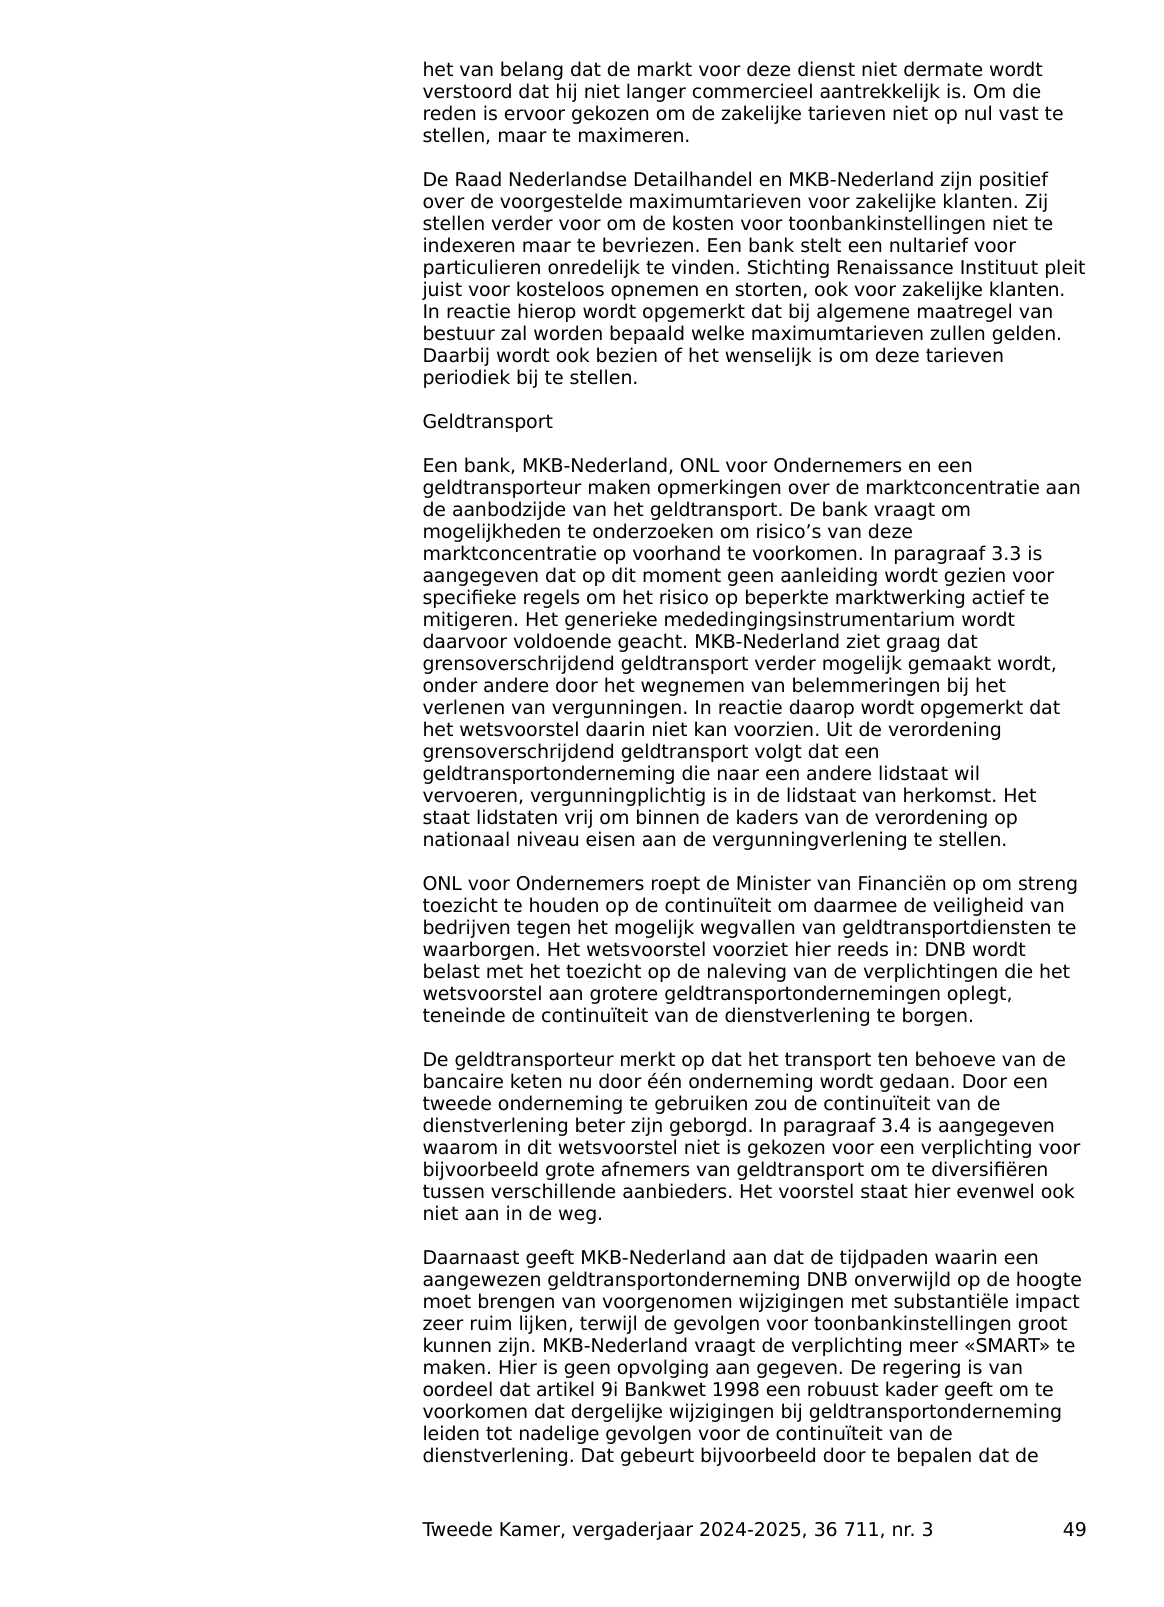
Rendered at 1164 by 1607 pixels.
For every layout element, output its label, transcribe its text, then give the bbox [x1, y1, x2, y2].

subtitle Geldtransport [422, 411, 1087, 433]
text Daarnaast geeft MKB-Nederland aan dat de tijdpaden waarin een aangewezen geldtransportonderneming DNB onverwijld op de hoogte moet brengen van voorgenomen wijzigingen met substantiële impact zeer ruim lijken, terwijl de gevolgen voor toonbankinstellingen groot kunnen zijn. MKB-Nederland vraagt de verplichting meer «SMART» te maken. Hier is geen opvolging aan gegeven. De regering is van oordeel dat artikel 9i Bankwet 1998 een robuust kader geeft om te voorkomen dat dergelijke wijzigingen bij geldtransportonderneming leiden tot nadelige gevolgen voor de continuïteit van de dienstverlening. Dat gebeurt bijvoorbeeld door te bepalen dat de [422, 1247, 1087, 1467]
text De Raad Nederlandse Detailhandel en MKB-Nederland zijn positief over de voorgestelde maximumtarieven voor zakelijke klanten. Zij stellen verder voor om de kosten voor toonbankinstellingen niet te indexeren maar te bevriezen. Een bank stelt een nultarief voor particulieren onredelijk te vinden. Stichting Renaissance Instituut pleit juist voor kosteloos opnemen en storten, ook voor zakelijke klanten. In reactie hierop wordt opgemerkt dat bij algemene maatregel van bestuur zal worden bepaald welke maximumtarieven zullen gelden. Daarbij wordt ook bezien of het wenselijk is om deze tarieven periodiek bij te stellen. [422, 169, 1087, 389]
text ONL voor Ondernemers roept de Minister van Financiën op om streng toezicht te houden op de continuïteit om daarmee de veiligheid van bedrijven tegen het mogelijk wegvallen van geldtransportdiensten te waarborgen. Het wetsvoorstel voorziet hier reeds in: DNB wordt belast met het toezicht op de naleving van de verplichtingen die het wetsvoorstel aan grotere geldtransportondernemingen oplegt, teneinde de continuïteit van de dienstverlening te borgen. [422, 873, 1087, 1027]
text De geldtransporteur merkt op dat het transport ten behoeve van de bancaire keten nu door één onderneming wordt gedaan. Door een tweede onderneming te gebruiken zou de continuïteit van de dienstverlening beter zijn geborgd. In paragraaf 3.4 is aangegeven waarom in dit wetsvoorstel niet is gekozen voor een verplichting voor bijvoorbeeld grote afnemers van geldtransport om te diversifiëren tussen verschillende aanbieders. Het voorstel staat hier evenwel ook niet aan in de weg. [422, 1049, 1087, 1225]
text het van belang dat de markt voor deze dienst niet dermate wordt verstoord dat hij niet langer commercieel aantrekkelijk is. Om die reden is ervoor gekozen om de zakelijke tarieven niet op nul vast te stellen, maar te maximeren. [422, 59, 1087, 147]
text Een bank, MKB-Nederland, ONL voor Ondernemers en een geldtransporteur maken opmerkingen over de marktconcentratie aan de aanbodzijde van het geldtransport. De bank vraagt om mogelijkheden te onderzoeken om risico’s van deze marktconcentratie op voorhand te voorkomen. In paragraaf 3.3 is aangegeven dat op dit moment geen aanleiding wordt gezien voor specifieke regels om het risico op beperkte marktwerking actief te mitigeren. Het generieke mededingingsinstrumentarium wordt daarvoor voldoende geacht. MKB-Nederland ziet graag dat grensoverschrijdend geldtransport verder mogelijk gemaakt wordt, onder andere door het wegnemen van belemmeringen bij het verlenen van vergunningen. In reactie daarop wordt opgemerkt dat het wetsvoorstel daarin niet kan voorzien. Uit de verordening grensoverschrijdend geldtransport volgt dat een geldtransportonderneming die naar een andere lidstaat wil vervoeren, vergunningplichtig is in de lidstaat van herkomst. Het staat lidstaten vrij om binnen de kaders van de verordening op nationaal niveau eisen aan de vergunningverlening te stellen. [422, 455, 1087, 851]
